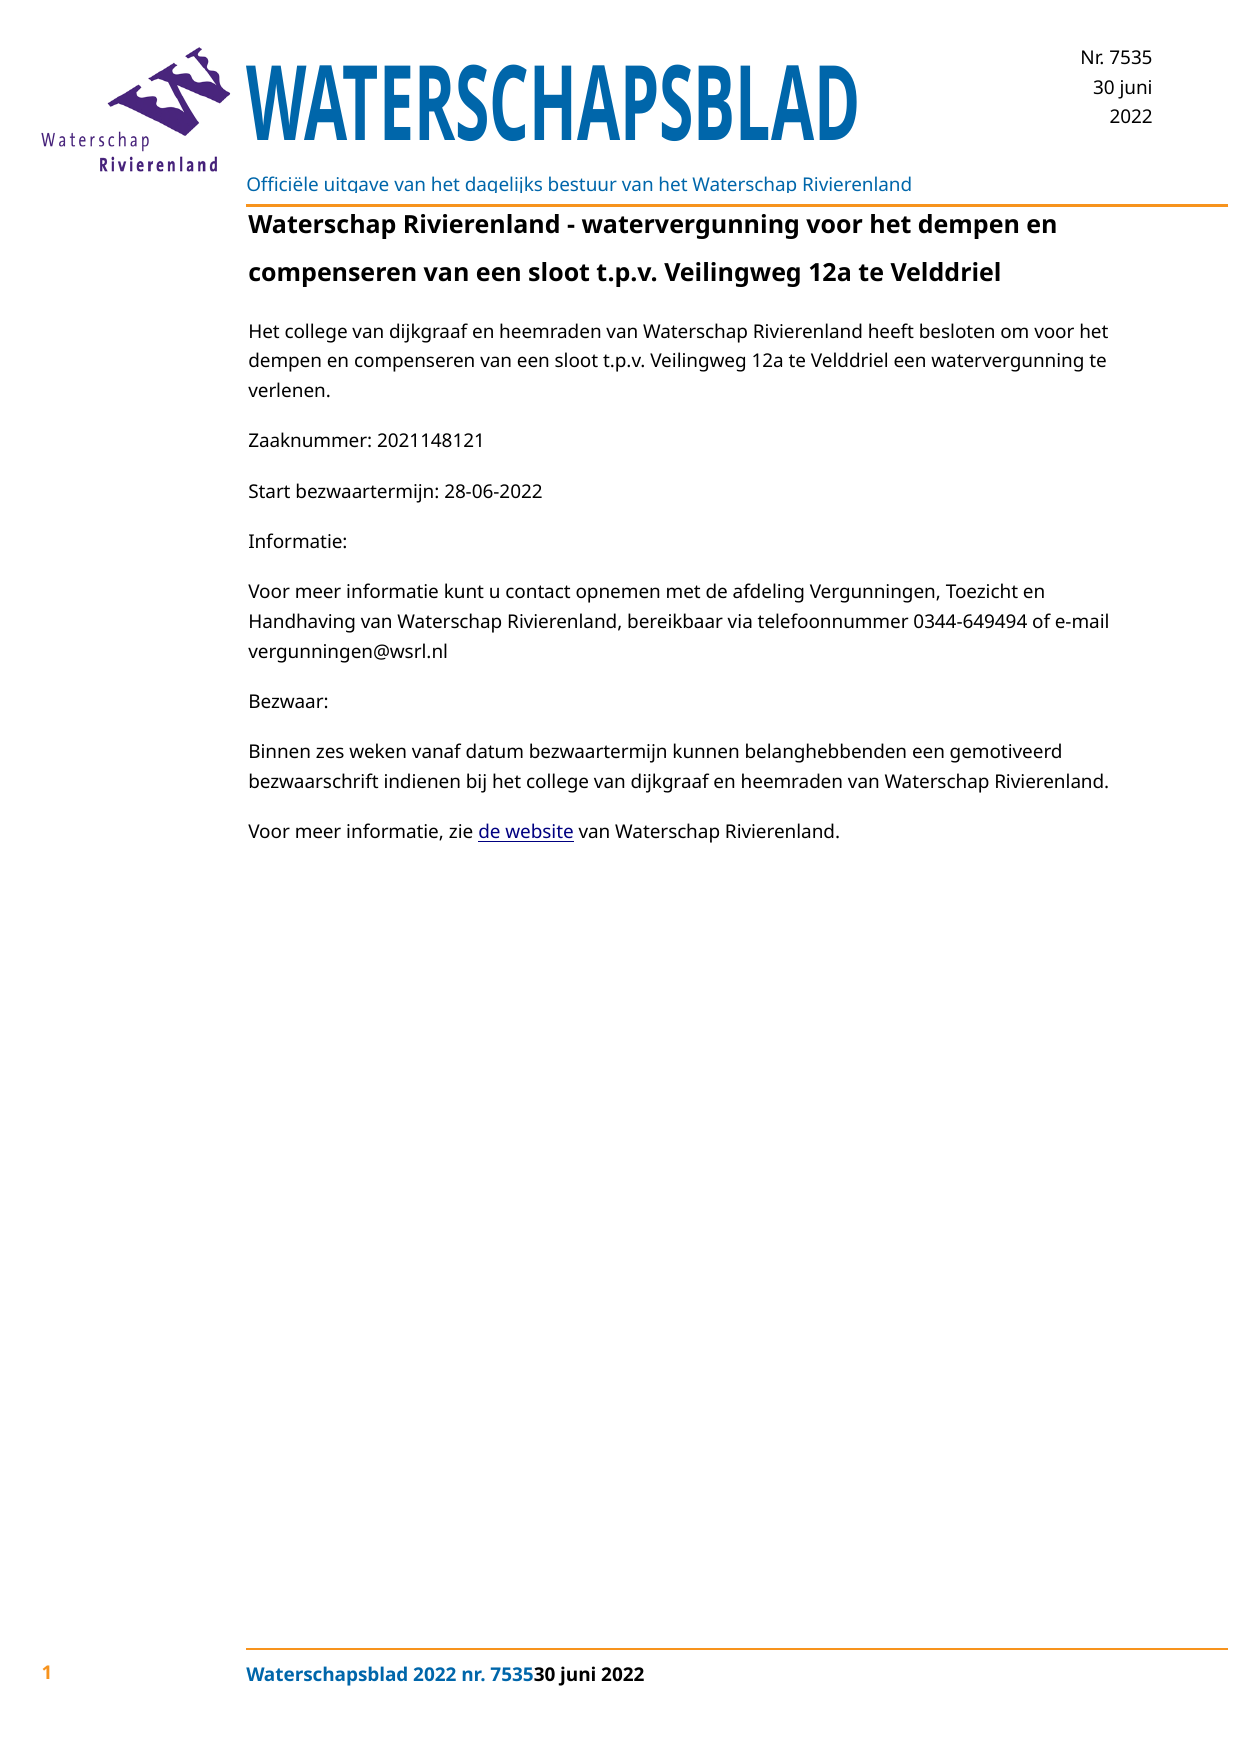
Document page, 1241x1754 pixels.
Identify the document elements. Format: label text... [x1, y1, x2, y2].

text Zaaknummer: 2021148121 [248, 427, 1152, 453]
text Voor meer informatie kunt u contact opnemen met de afdeling Vergunningen, Toezicht en Handhaving van Waterschap Rivierenland, bereikbaar via telefoonnummer 0344-649494 of e-mail vergunningen@wsrl.nl [248, 579, 1152, 664]
text Informatie: [248, 528, 1152, 554]
picture [41, 47, 231, 172]
text Voor meer informatie, zie de website van Waterschap Rivierenland. [248, 819, 1152, 844]
text Waterschap Rivierenland - watervergunning voor het dempen en compenseren van een sloot t.p.v. Veilingweg 12a te Velddriel [248, 207, 1152, 288]
text Binnen zes weken vanaf datum bezwaartermijn kunnen belanghebbenden een gemotiveerd bezwaarschrift indienen bij het college van dijkgraaf en heemraden van Waterschap Rivierenland. [248, 739, 1152, 794]
text Start bezwaartermijn: 28-06-2022 [248, 478, 1152, 504]
text Bezwaar: [248, 688, 1152, 714]
text Het college van dijkgraaf en heemraden van Waterschap Rivierenland heeft besloten om voor het dempen en compenseren van een sloot t.p.v. Veilingweg 12a te Velddriel een watervergunning te verlenen. [248, 318, 1152, 403]
